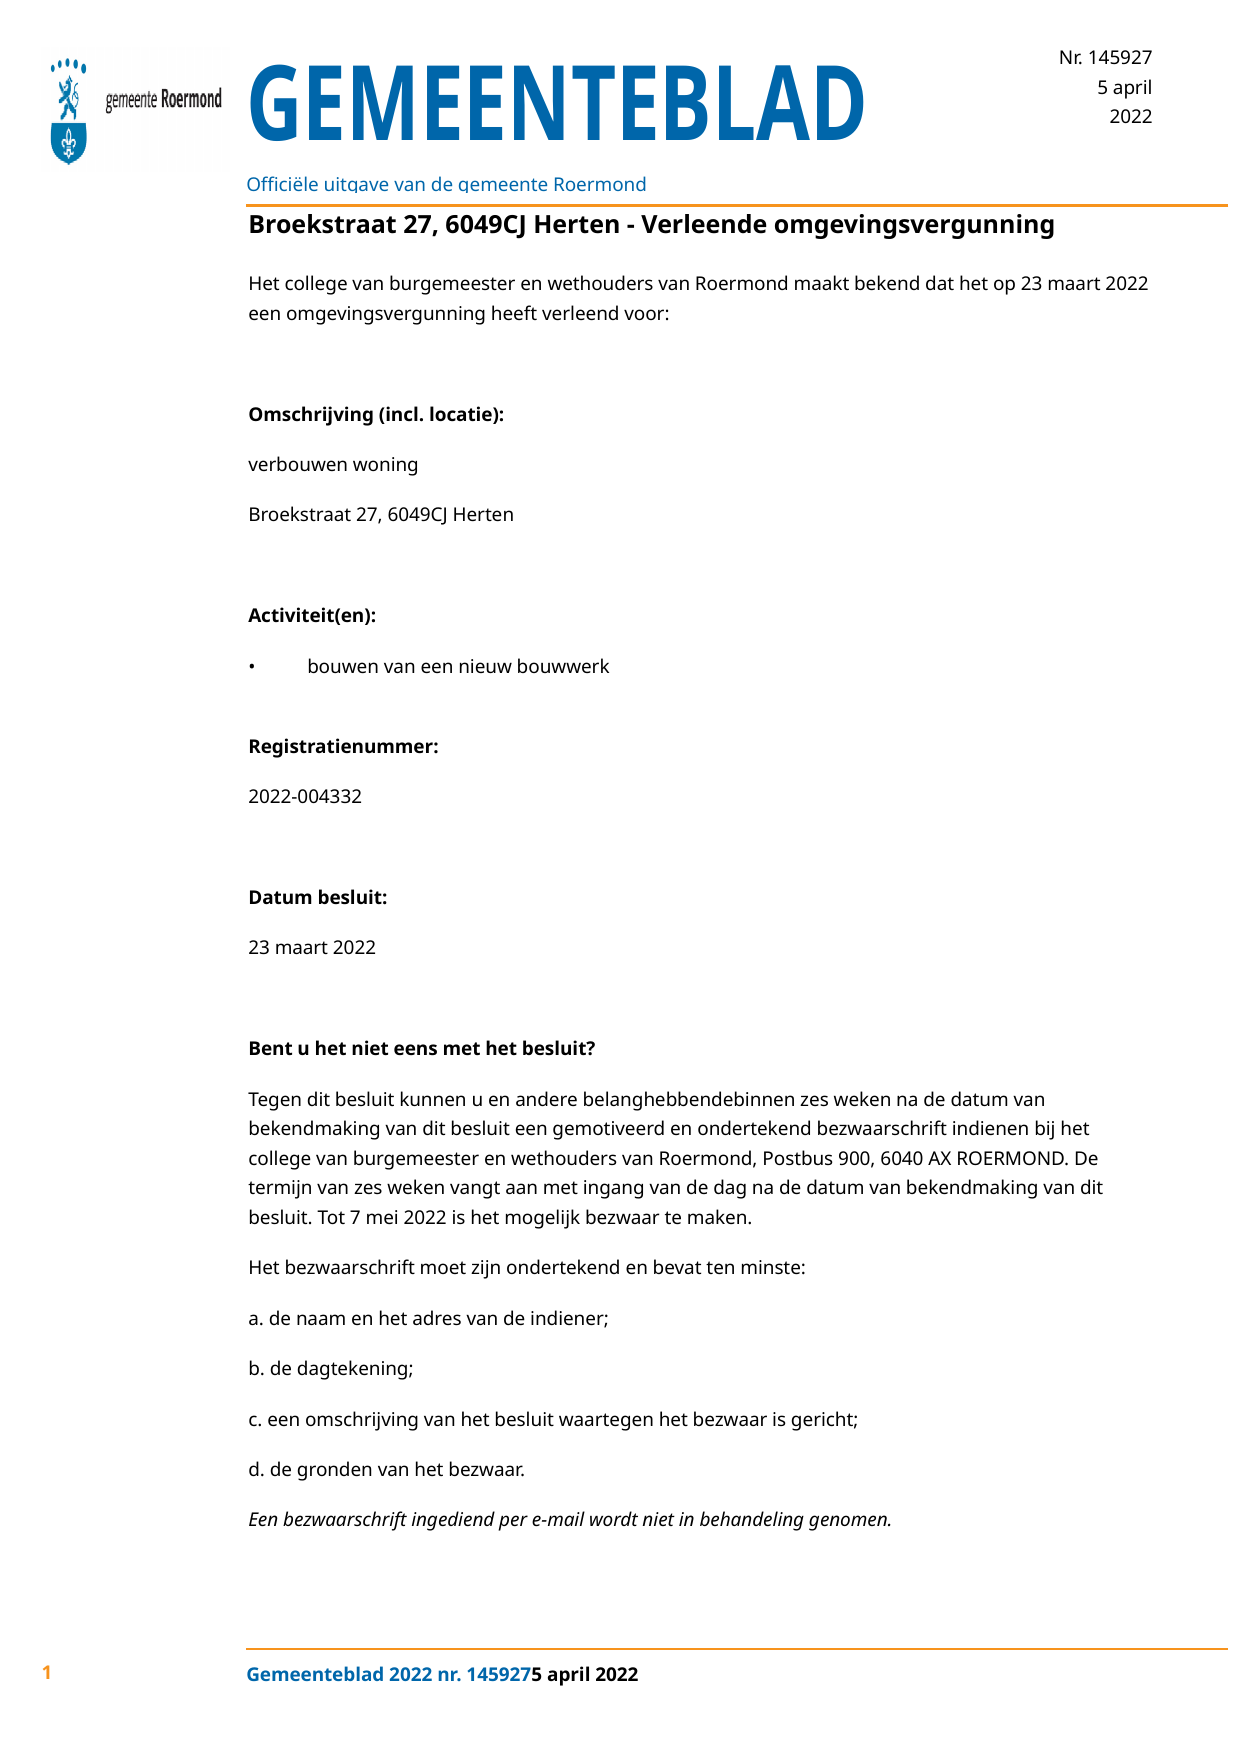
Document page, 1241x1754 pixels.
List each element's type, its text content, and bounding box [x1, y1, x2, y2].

text Het college van burgemeester en wethouders van Roermond maakt bekend dat het op 23 maart 2022 een omgevingsvergunning heeft verleend voor: [248, 270, 1152, 326]
list bouwen van een nieuw bouwwerk [248, 653, 1152, 678]
text 2022-004332 [248, 783, 1152, 809]
text b. de dagtekening; [248, 1355, 1152, 1381]
text Tegen dit besluit kunnen u en andere belanghebbendebinnen zes weken na de datum van bekendmaking van dit besluit een gemotiveerd en ondertekend bezwaarschrift indienen bij het college van burgemeester en wethouders van Roermond, Postbus 900, 6040 AX ROERMOND. De termijn van zes weken vangt aan met ingang van de dag na de datum van bekendmaking van dit besluit. Tot 7 mei 2022 is het mogelijk bezwaar te maken. [248, 1086, 1152, 1230]
text 23 maart 2022 [248, 934, 1152, 960]
text a. de naam en het adres van de indiener; [248, 1305, 1152, 1331]
text Broekstraat 27, 6049CJ Herten - Verleende omgevingsvergunning [248, 207, 1152, 241]
text Bent u het niet eens met het besluit? [248, 1035, 1152, 1061]
text Registratienummer: [248, 733, 1152, 758]
text Het bezwaarschrift moet zijn ondertekend en bevat ten minste: [248, 1254, 1152, 1280]
text Activiteit(en): [248, 602, 1152, 628]
text verbouwen woning [248, 451, 1152, 477]
text Broekstraat 27, 6049CJ Herten [248, 502, 1152, 527]
text Omschrijving (incl. locatie): [248, 401, 1152, 426]
text Datum besluit: [248, 884, 1152, 910]
text c. een omschrijving van het besluit waartegen het bezwaar is gericht; [248, 1406, 1152, 1431]
picture [41, 47, 231, 172]
text d. de gronden van het bezwaar. [248, 1456, 1152, 1482]
text Een bezwaarschrift ingediend per e-mail wordt niet in behandeling genomen. [248, 1507, 1152, 1532]
